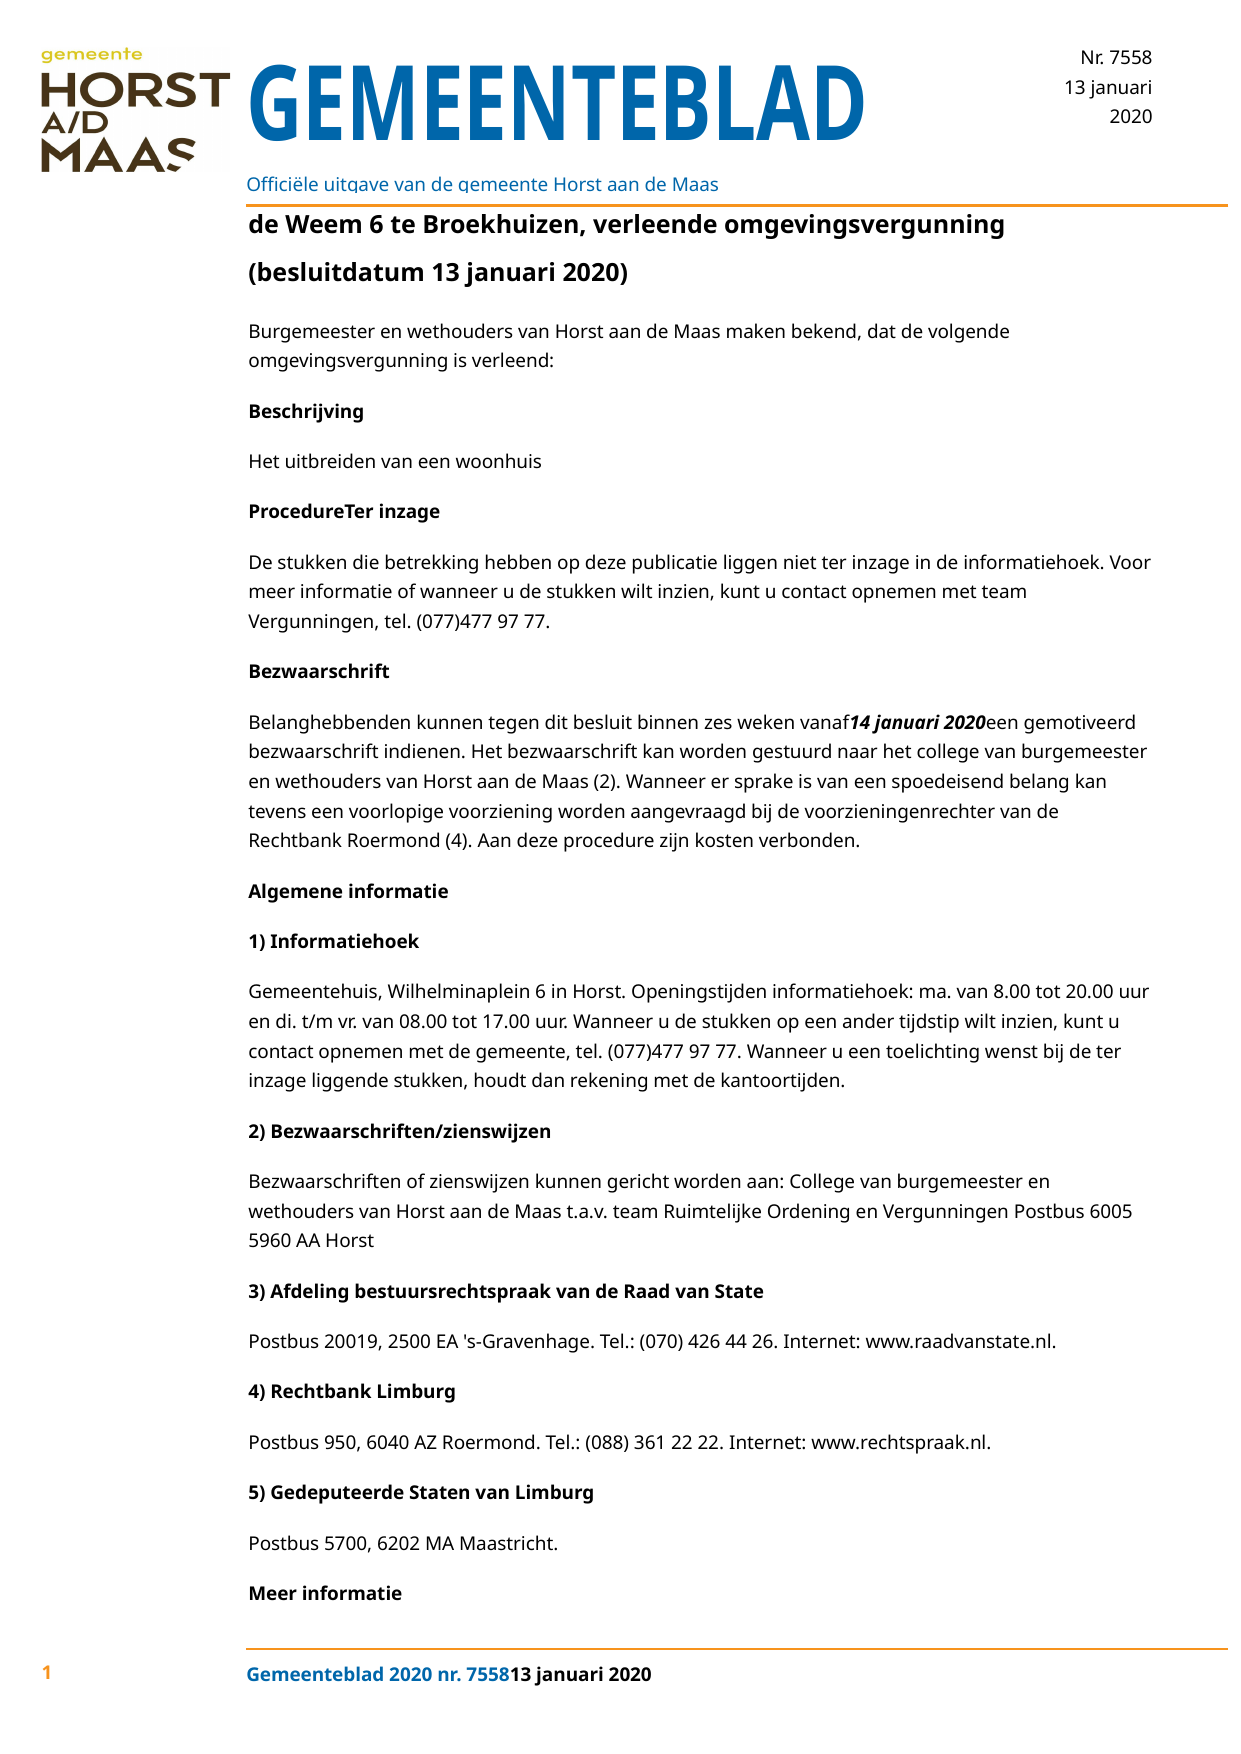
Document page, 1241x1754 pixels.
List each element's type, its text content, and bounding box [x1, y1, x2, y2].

text Postbus 950, 6040 AZ Roermond. Tel.: (088) 361 22 22. Internet: www.rechtspraak.nl. [248, 1429, 1152, 1455]
text De stukken die betrekking hebben op deze publicatie liggen niet ter inzage in de informatiehoek. Voor meer informatie of wanneer u de stukken wilt inzien, kunt u contact opnemen met team Vergunningen, tel. (077)477 97 77. [248, 549, 1152, 634]
text 4) Rechtbank Limburg [248, 1379, 1152, 1404]
text ProcedureTer inzage [248, 499, 1152, 524]
text Burgemeester en wethouders van Horst aan de Maas maken bekend, dat de volgende omgevingsvergunning is verleend: [248, 318, 1152, 373]
text Gemeentehuis, Wilhelminaplein 6 in Horst. Openingstijden informatiehoek: ma. van 8.00 tot 20.00 uur en di. t/m vr. van 08.00 tot 17.00 uur. Wanneer u de stukken op een ander tijdstip wilt inzien, kunt u contact opnemen met de gemeente, tel. (077)477 97 77. Wanneer u een toelichting wenst bij de ter inzage liggende stukken, houdt dan rekening met de kantoortijden. [248, 979, 1152, 1093]
text Postbus 20019, 2500 EA 's-Gravenhage. Tel.: (070) 426 44 26. Internet: www.raadvanstate.nl. [248, 1328, 1152, 1354]
text de Weem 6 te Broekhuizen, verleende omgevingsvergunning (besluitdatum 13 januari 2020) [248, 207, 1152, 288]
text 1) Informatiehoek [248, 928, 1152, 954]
picture [41, 47, 231, 172]
text 3) Afdeling bestuursrechtspraak van de Raad van State [248, 1278, 1152, 1304]
text Belanghebbenden kunnen tegen dit besluit binnen zes weken vanaf14 januari 2020een gemotiveerd bezwaarschrift indienen. Het bezwaarschrift kan worden gestuurd naar het college van burgemeester en wethouders van Horst aan de Maas (2). Wanneer er sprake is van een spoedeisend belang kan tevens een voorlopige voorziening worden aangevraagd bij de voorzieningenrechter van de Rechtbank Roermond (4). Aan deze procedure zijn kosten verbonden. [248, 709, 1152, 853]
text Het uitbreiden van een woonhuis [248, 448, 1152, 474]
text Algemene informatie [248, 878, 1152, 904]
text Bezwaarschriften of zienswijzen kunnen gericht worden aan: College van burgemeester en wethouders van Horst aan de Maas t.a.v. team Ruimtelijke Ordening en Vergunningen Postbus 6005 5960 AA Horst [248, 1168, 1152, 1253]
text Postbus 5700, 6202 MA Maastricht. [248, 1530, 1152, 1556]
text Beschrijving [248, 398, 1152, 424]
text Meer informatie [248, 1580, 1152, 1606]
text 2) Bezwaarschriften/zienswijzen [248, 1118, 1152, 1144]
text Bezwaarschrift [248, 659, 1152, 684]
text 5) Gedeputeerde Staten van Limburg [248, 1479, 1152, 1505]
